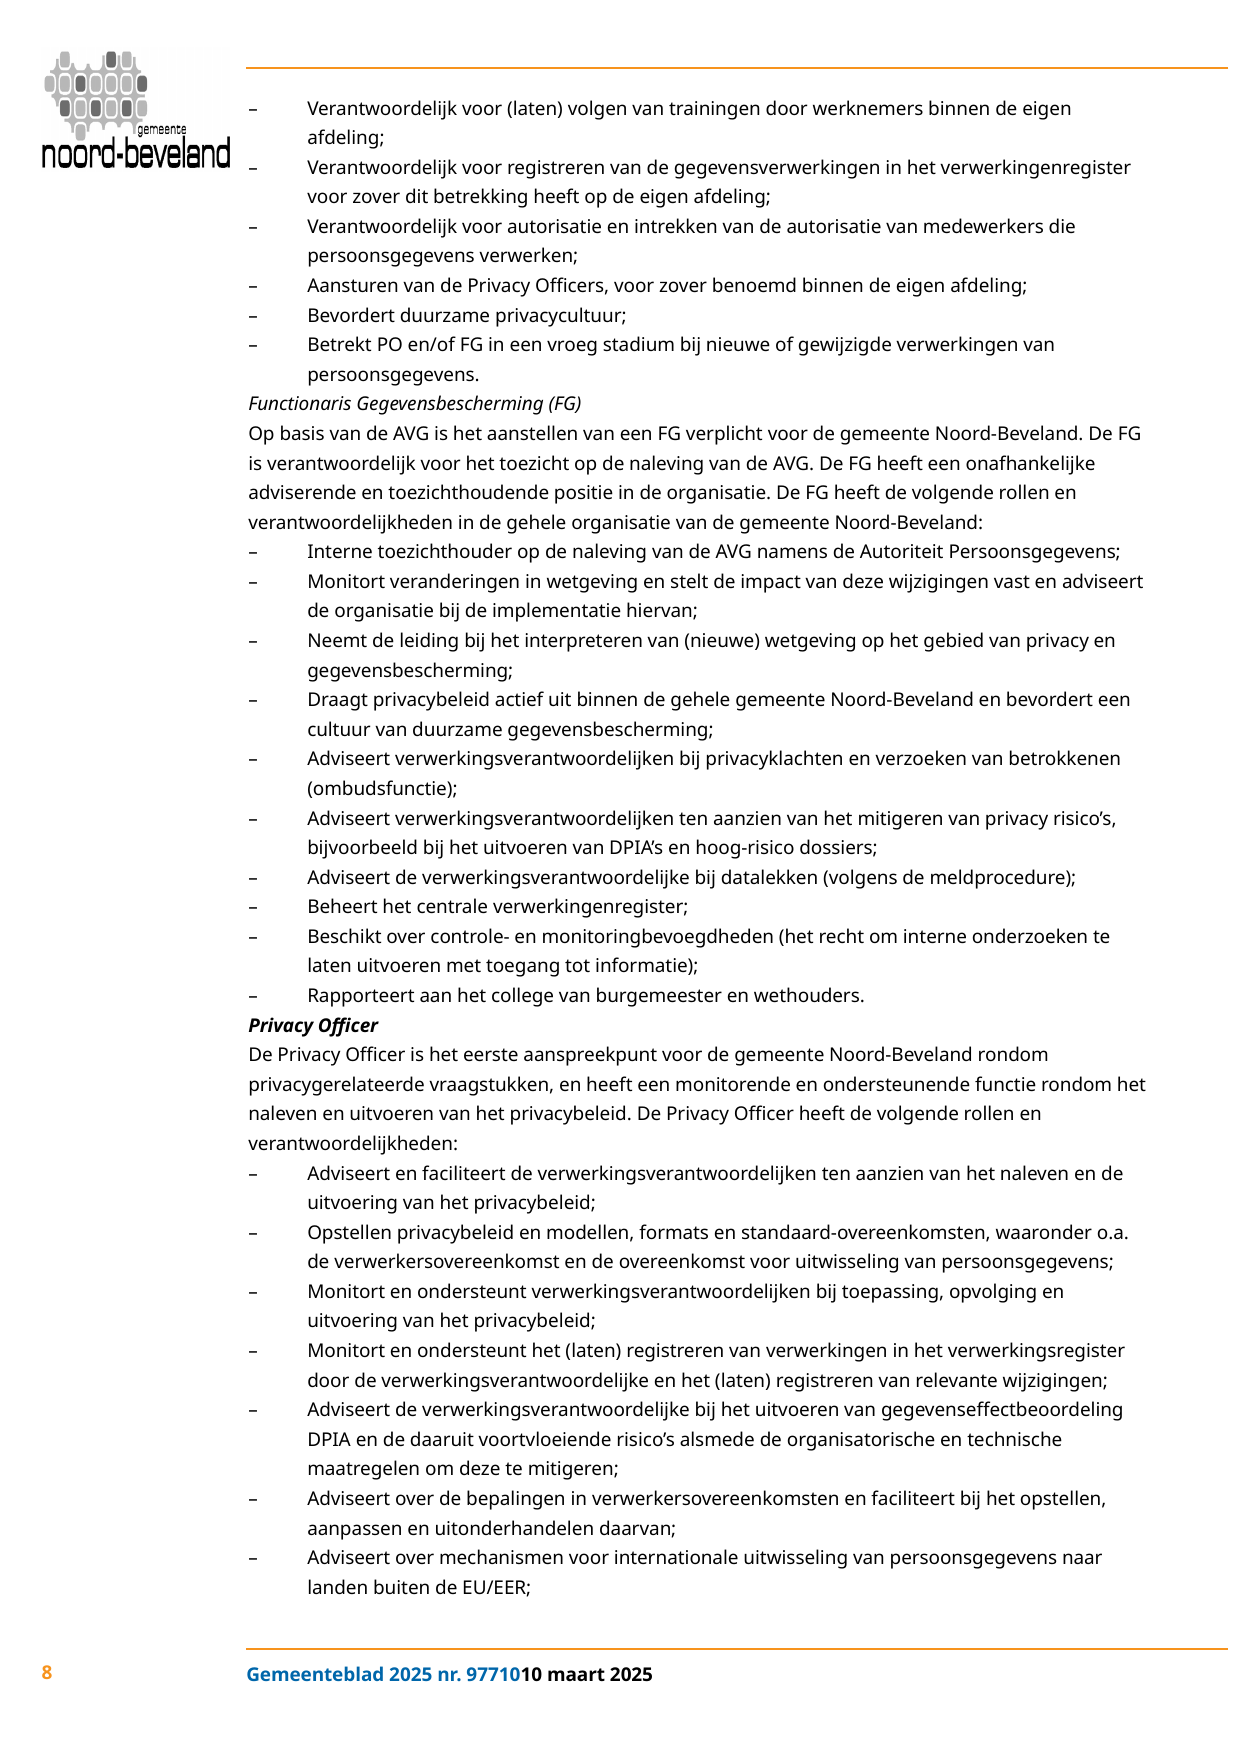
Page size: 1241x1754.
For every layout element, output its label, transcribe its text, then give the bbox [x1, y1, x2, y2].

list Adviseert over de bepalingen in verwerkersovereenkomsten en faciliteert bij het opstellen, aanpassen en uitonderhandelen daarvan; [248, 1485, 1152, 1541]
text Functionaris Gegevensbescherming (FG) [248, 391, 1152, 416]
list Interne toezichthouder op de naleving van de AVG namens de Autoriteit Persoonsgegevens; [248, 538, 1152, 564]
list Opstellen privacybeleid en modellen, formats en standaard-overeenkomsten, waaronder o.a. de verwerkersovereenkomst en de overeenkomst voor uitwisseling van persoonsgegevens; [248, 1219, 1152, 1274]
list Adviseert verwerkingsverantwoordelijken bij privacyklachten en verzoeken van betrokkenen (ombudsfunctie); [248, 746, 1152, 801]
list Aansturen van de Privacy Officers, voor zover benoemd binnen de eigen afdeling; [248, 272, 1152, 298]
list Verantwoordelijk voor (laten) volgen van trainingen door werknemers binnen de eigen afdeling; [248, 95, 1152, 150]
list Adviseert de verwerkingsverantwoordelijke bij het uitvoeren van gegevenseffectbeoordeling DPIA en de daaruit voortvloeiende risico’s alsmede de organisatorische en technische maatregelen om deze te mitigeren; [248, 1396, 1152, 1481]
text Privacy Officer [248, 1012, 1152, 1038]
list Bevordert duurzame privacycultuur; [248, 302, 1152, 328]
list Adviseert verwerkingsverantwoordelijken ten aanzien van het mitigeren van privacy risico’s, bijvoorbeeld bij het uitvoeren van DPIA’s en hoog-risico dossiers; [248, 805, 1152, 860]
list Betrekt PO en/of FG in een vroeg stadium bij nieuwe of gewijzigde verwerkingen van persoonsgegevens. [248, 331, 1152, 387]
list Adviseert en faciliteert de verwerkingsverantwoordelijken ten aanzien van het naleven en de uitvoering van het privacybeleid; [248, 1160, 1152, 1215]
list Adviseert de verwerkingsverantwoordelijke bij datalekken (volgens de meldprocedure); [248, 864, 1152, 890]
list Monitort veranderingen in wetgeving en stelt de impact van deze wijzigingen vast en adviseert de organisatie bij de implementatie hiervan; [248, 568, 1152, 623]
list Draagt privacybeleid actief uit binnen de gehele gemeente Noord-Beveland en bevordert een cultuur van duurzame gegevensbescherming; [248, 686, 1152, 742]
list Monitort en ondersteunt verwerkingsverantwoordelijken bij toepassing, opvolging en uitvoering van het privacybeleid; [248, 1278, 1152, 1333]
list Verantwoordelijk voor registreren van de gegevensverwerkingen in het verwerkingenregister voor zover dit betrekking heeft op de eigen afdeling; [248, 154, 1152, 209]
list Neemt de leiding bij het interpreteren van (nieuwe) wetgeving op het gebied van privacy en gegevensbescherming; [248, 627, 1152, 683]
list Beheert het centrale verwerkingenregister; [248, 893, 1152, 919]
list Adviseert over mechanismen voor internationale uitwisseling van persoonsgegevens naar landen buiten de EU/EER; [248, 1544, 1152, 1600]
list Rapporteert aan het college van burgemeester en wethouders. [248, 982, 1152, 1008]
list Monitort en ondersteunt het (laten) registreren van verwerkingen in het verwerkingsregister door de verwerkingsverantwoordelijke en het (laten) registreren van relevante wijzigingen; [248, 1337, 1152, 1393]
text De Privacy Officer is het eerste aanspreekpunt voor de gemeente Noord-Beveland rondom privacygerelateerde vraagstukken, en heeft een monitorende en ondersteunende functie rondom het naleven en uitvoeren van het privacybeleid. De Privacy Officer heeft de volgende rollen en verantwoordelijkheden: [248, 1041, 1152, 1156]
list Verantwoordelijk voor autorisatie en intrekken van de autorisatie van medewerkers die persoonsgegevens verwerken; [248, 213, 1152, 268]
picture [41, 47, 231, 172]
list Beschikt over controle- en monitoringbevoegdheden (het recht om interne onderzoeken te laten uitvoeren met toegang tot informatie); [248, 923, 1152, 978]
text Op basis van de AVG is het aanstellen van een FG verplicht voor de gemeente Noord-Beveland. De FG is verantwoordelijk voor het toezicht op de naleving van de AVG. De FG heeft een onafhankelijke adviserende en toezichthoudende positie in de organisatie. De FG heeft de volgende rollen en verantwoordelijkheden in de gehele organisatie van de gemeente Noord-Beveland: [248, 420, 1152, 535]
